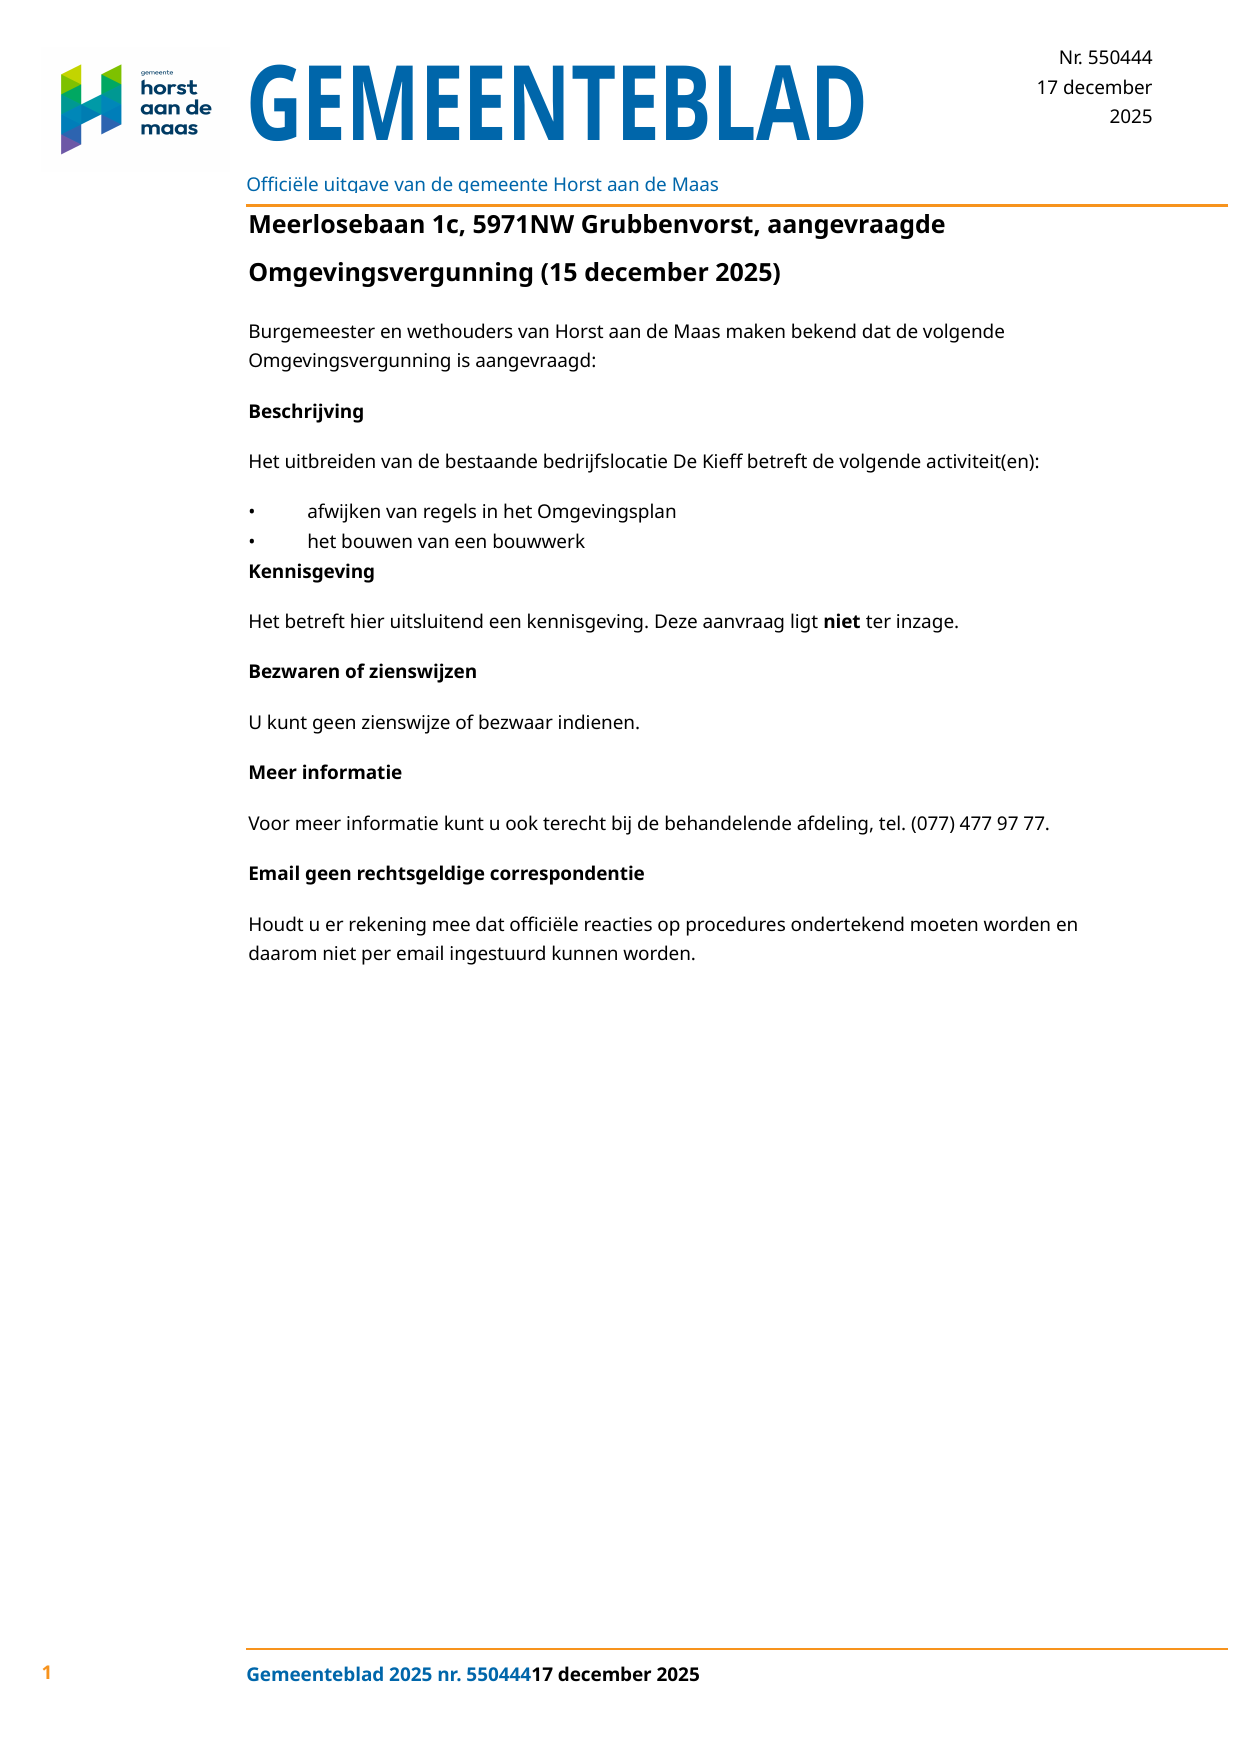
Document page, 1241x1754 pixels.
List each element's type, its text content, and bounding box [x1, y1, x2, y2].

text Kennisgeving [248, 558, 1152, 584]
text Bezwaren of zienswijzen [248, 659, 1152, 684]
text Email geen rechtsgeldige correspondentie [248, 860, 1152, 886]
text Het uitbreiden van de bestaande bedrijfslocatie De Kieff betreft de volgende activiteit(en): [248, 448, 1152, 474]
text Meer informatie [248, 759, 1152, 785]
text Burgemeester en wethouders van Horst aan de Maas maken bekend dat de volgende Omgevingsvergunning is aangevraagd: [248, 318, 1152, 373]
list het bouwen van een bouwwerk [248, 528, 1152, 554]
text U kunt geen zienswijze of bezwaar indienen. [248, 709, 1152, 735]
text Meerlosebaan 1c, 5971NW Grubbenvorst, aangevraagde Omgevingsvergunning (15 december 2025) [248, 207, 1152, 288]
text Voor meer informatie kunt u ook terecht bij de behandelende afdeling, tel. (077) 477 97 77. [248, 810, 1152, 836]
text Het betreft hier uitsluitend een kennisgeving. Deze aanvraag ligt niet ter inzage. [248, 608, 1152, 634]
picture [41, 47, 231, 172]
text Beschrijving [248, 398, 1152, 424]
text Houdt u er rekening mee dat officiële reacties op procedures ondertekend moeten worden en daarom niet per email ingestuurd kunnen worden. [248, 911, 1152, 966]
list afwijken van regels in het Omgevingsplan [248, 499, 1152, 524]
